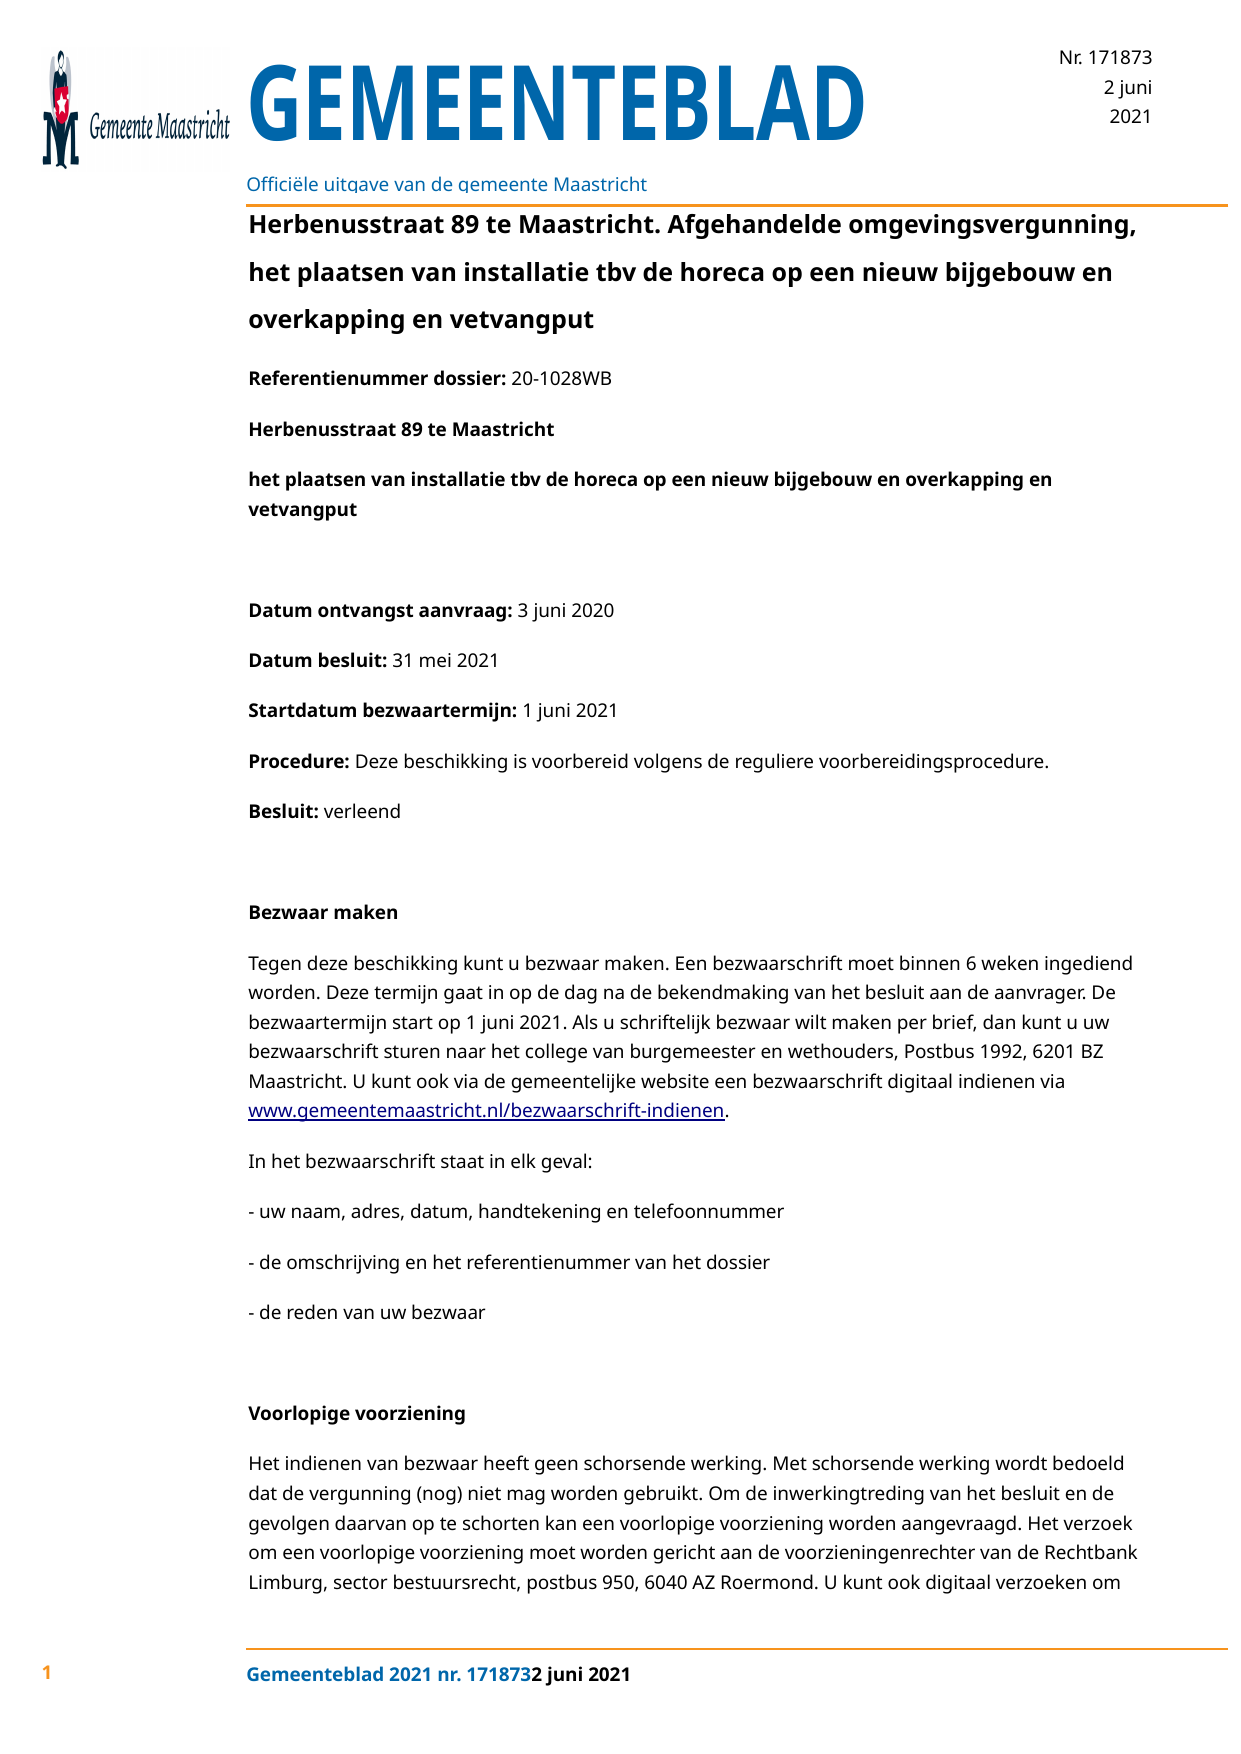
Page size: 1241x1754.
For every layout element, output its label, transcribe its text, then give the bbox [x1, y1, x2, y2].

text - de omschrijving en het referentienummer van het dossier [248, 1249, 1152, 1274]
picture [41, 47, 231, 172]
text Herbenusstraat 89 te Maastricht. Afgehandelde omgevingsvergunning, het plaatsen van installatie tbv de horeca op een nieuw bijgebouw en overkapping en vetvangput [248, 207, 1152, 336]
text Herbenusstraat 89 te Maastricht [248, 416, 1152, 442]
text het plaatsen van installatie tbv de horeca op een nieuw bijgebouw en overkapping en vetvangput [248, 466, 1152, 522]
text Datum besluit: 31 mei 2021 [248, 647, 1152, 673]
text Procedure: Deze beschikking is voorbereid volgens de reguliere voorbereidingsprocedure. [248, 748, 1152, 774]
text - de reden van uw bezwaar [248, 1299, 1152, 1325]
text Datum ontvangst aanvraag: 3 juni 2020 [248, 597, 1152, 622]
text In het bezwaarschrift staat in elk geval: [248, 1148, 1152, 1174]
text Het indienen van bezwaar heeft geen schorsende werking. Met schorsende werking wordt bedoeld dat de vergunning (nog) niet mag worden gebruikt. Om de inwerkingtreding van het besluit en de gevolgen daarvan op te schorten kan een voorlopige voorziening worden aangevraagd. Het verzoek om een voorlopige voorziening moet worden gericht aan de voorzieningenrechter van de Rechtbank Limburg, sector bestuursrecht, postbus 950, 6040 AZ Roermond. U kunt ook digitaal verzoeken om [248, 1451, 1152, 1594]
text Referentienummer dossier: 20-1028WB [248, 366, 1152, 391]
text Bezwaar maken [248, 899, 1152, 925]
text Tegen deze beschikking kunt u bezwaar maken. Een bezwaarschrift moet binnen 6 weken ingediend worden. Deze termijn gaat in op de dag na de bekendmaking van het besluit aan de aanvrager. De bezwaartermijn start op 1 juni 2021. Als u schriftelijk bezwaar wilt maken per brief, dan kunt u uw bezwaarschrift sturen naar het college van burgemeester en wethouders, Postbus 1992, 6201 BZ Maastricht. U kunt ook via de gemeentelijke website een bezwaarschrift digitaal indienen via www.gemeentemaastricht.nl/bezwaarschrift-indienen. [248, 950, 1152, 1123]
text Voorlopige voorziening [248, 1400, 1152, 1426]
text Startdatum bezwaartermijn: 1 juni 2021 [248, 698, 1152, 723]
text Besluit: verleend [248, 798, 1152, 824]
text - uw naam, adres, datum, handtekening en telefoonnummer [248, 1198, 1152, 1224]
